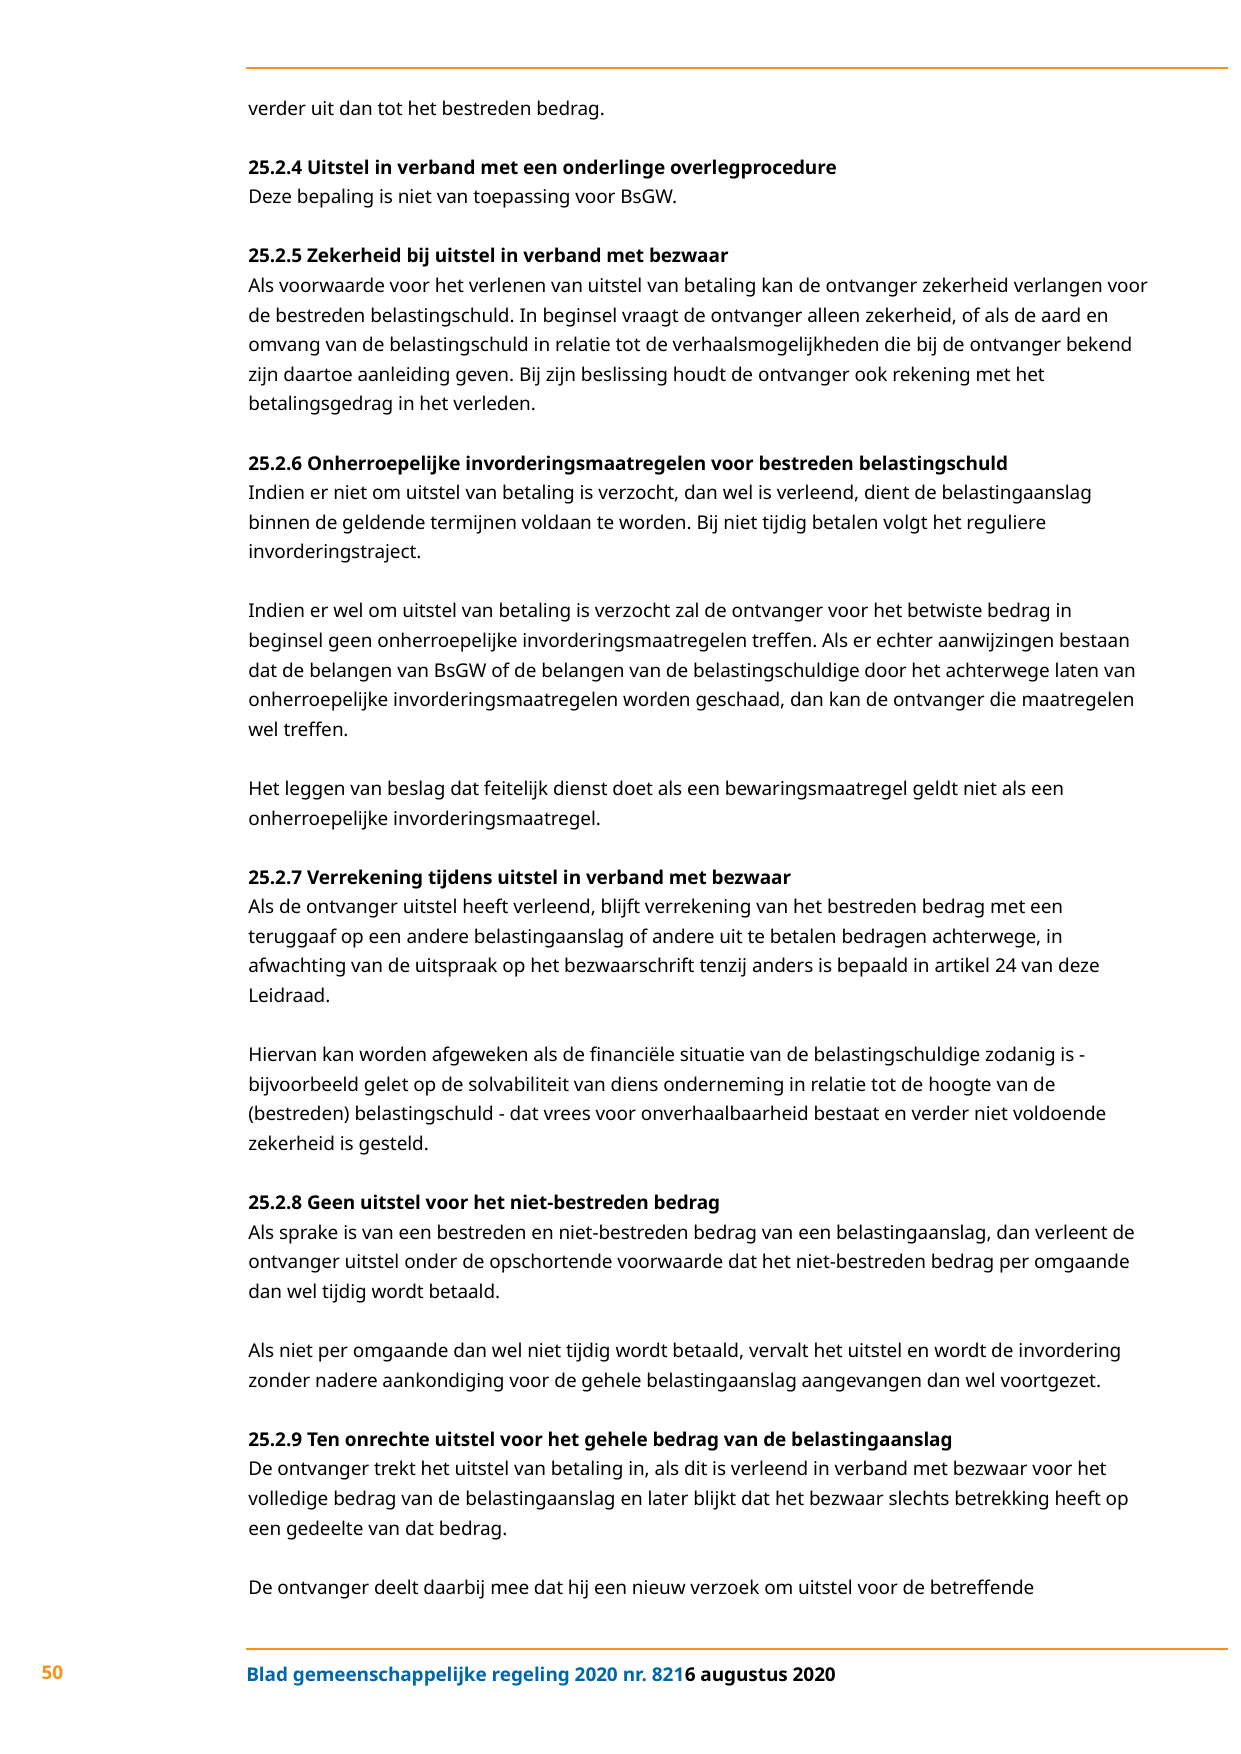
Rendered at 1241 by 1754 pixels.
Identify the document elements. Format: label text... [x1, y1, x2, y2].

text 25.2.7 Verrekening tijdens uitstel in verband met bezwaar [248, 864, 1152, 890]
text Als voorwaarde voor het verlenen van uitstel van betaling kan de ontvanger zekerheid verlangen voor de bestreden belastingschuld. In beginsel vraagt de ontvanger alleen zekerheid, of als de aard en omvang van de belastingschuld in relatie tot de verhaalsmogelijkheden die bij de ontvanger bekend zijn daartoe aanleiding geven. Bij zijn beslissing houdt de ontvanger ook rekening met het betalingsgedrag in het verleden. [248, 272, 1152, 416]
text De ontvanger deelt daarbij mee dat hij een nieuw verzoek om uitstel voor de betreffende [248, 1574, 1152, 1600]
text 25.2.4 Uitstel in verband met een onderlinge overlegprocedure [248, 154, 1152, 180]
text 25.2.5 Zekerheid bij uitstel in verband met bezwaar [248, 243, 1152, 268]
text Indien er wel om uitstel van betaling is verzocht zal de ontvanger voor het betwiste bedrag in beginsel geen onherroepelijke invorderingsmaatregelen treffen. Als er echter aanwijzingen bestaan dat de belangen van BsGW of de belangen van de belastingschuldige door het achterwege laten van onherroepelijke invorderingsmaatregelen worden geschaad, dan kan de ontvanger die maatregelen wel treffen. [248, 598, 1152, 742]
text Het leggen van beslag dat feitelijk dienst doet als een bewaringsmaatregel geldt niet als een onherroepelijke invorderingsmaatregel. [248, 775, 1152, 831]
text verder uit dan tot het bestreden bedrag. [248, 95, 1152, 121]
text 25.2.8 Geen uitstel voor het niet-bestreden bedrag [248, 1189, 1152, 1215]
text Indien er niet om uitstel van betaling is verzocht, dan wel is verleend, dient de belastingaanslag binnen de geldende termijnen voldaan te worden. Bij niet tijdig betalen volgt het reguliere invorderingstraject. [248, 479, 1152, 564]
picture [41, 47, 231, 172]
text 25.2.6 Onherroepelijke invorderingsmaatregelen voor bestreden belastingschuld [248, 450, 1152, 476]
text De ontvanger trekt het uitstel van betaling in, als dit is verleend in verband met bezwaar voor het volledige bedrag van de belastingaanslag en later blijkt dat het bezwaar slechts betrekking heeft op een gedeelte van dat bedrag. [248, 1456, 1152, 1541]
text Als sprake is van een bestreden en niet-bestreden bedrag van een belastingaanslag, dan verleent de ontvanger uitstel onder de opschortende voorwaarde dat het niet-bestreden bedrag per omgaande dan wel tijdig wordt betaald. [248, 1219, 1152, 1304]
text Als de ontvanger uitstel heeft verleend, blijft verrekening van het bestreden bedrag met een teruggaaf op een andere belastingaanslag of andere uit te betalen bedragen achterwege, in afwachting van de uitspraak op het bezwaarschrift tenzij anders is bepaald in artikel 24 van deze Leidraad. [248, 893, 1152, 1008]
text Als niet per omgaande dan wel niet tijdig wordt betaald, vervalt het uitstel en wordt de invordering zonder nadere aankondiging voor de gehele belastingaanslag aangevangen dan wel voortgezet. [248, 1337, 1152, 1393]
text 25.2.9 Ten onrechte uitstel voor het gehele bedrag van de belastingaanslag [248, 1426, 1152, 1452]
text Hiervan kan worden afgeweken als de financiële situatie van de belastingschuldige zodanig is - bijvoorbeeld gelet op de solvabiliteit van diens onderneming in relatie tot de hoogte van de (bestreden) belastingschuld - dat vrees voor onverhaalbaarheid bestaat en verder niet voldoende zekerheid is gesteld. [248, 1041, 1152, 1156]
text Deze bepaling is niet van toepassing voor BsGW. [248, 183, 1152, 209]
